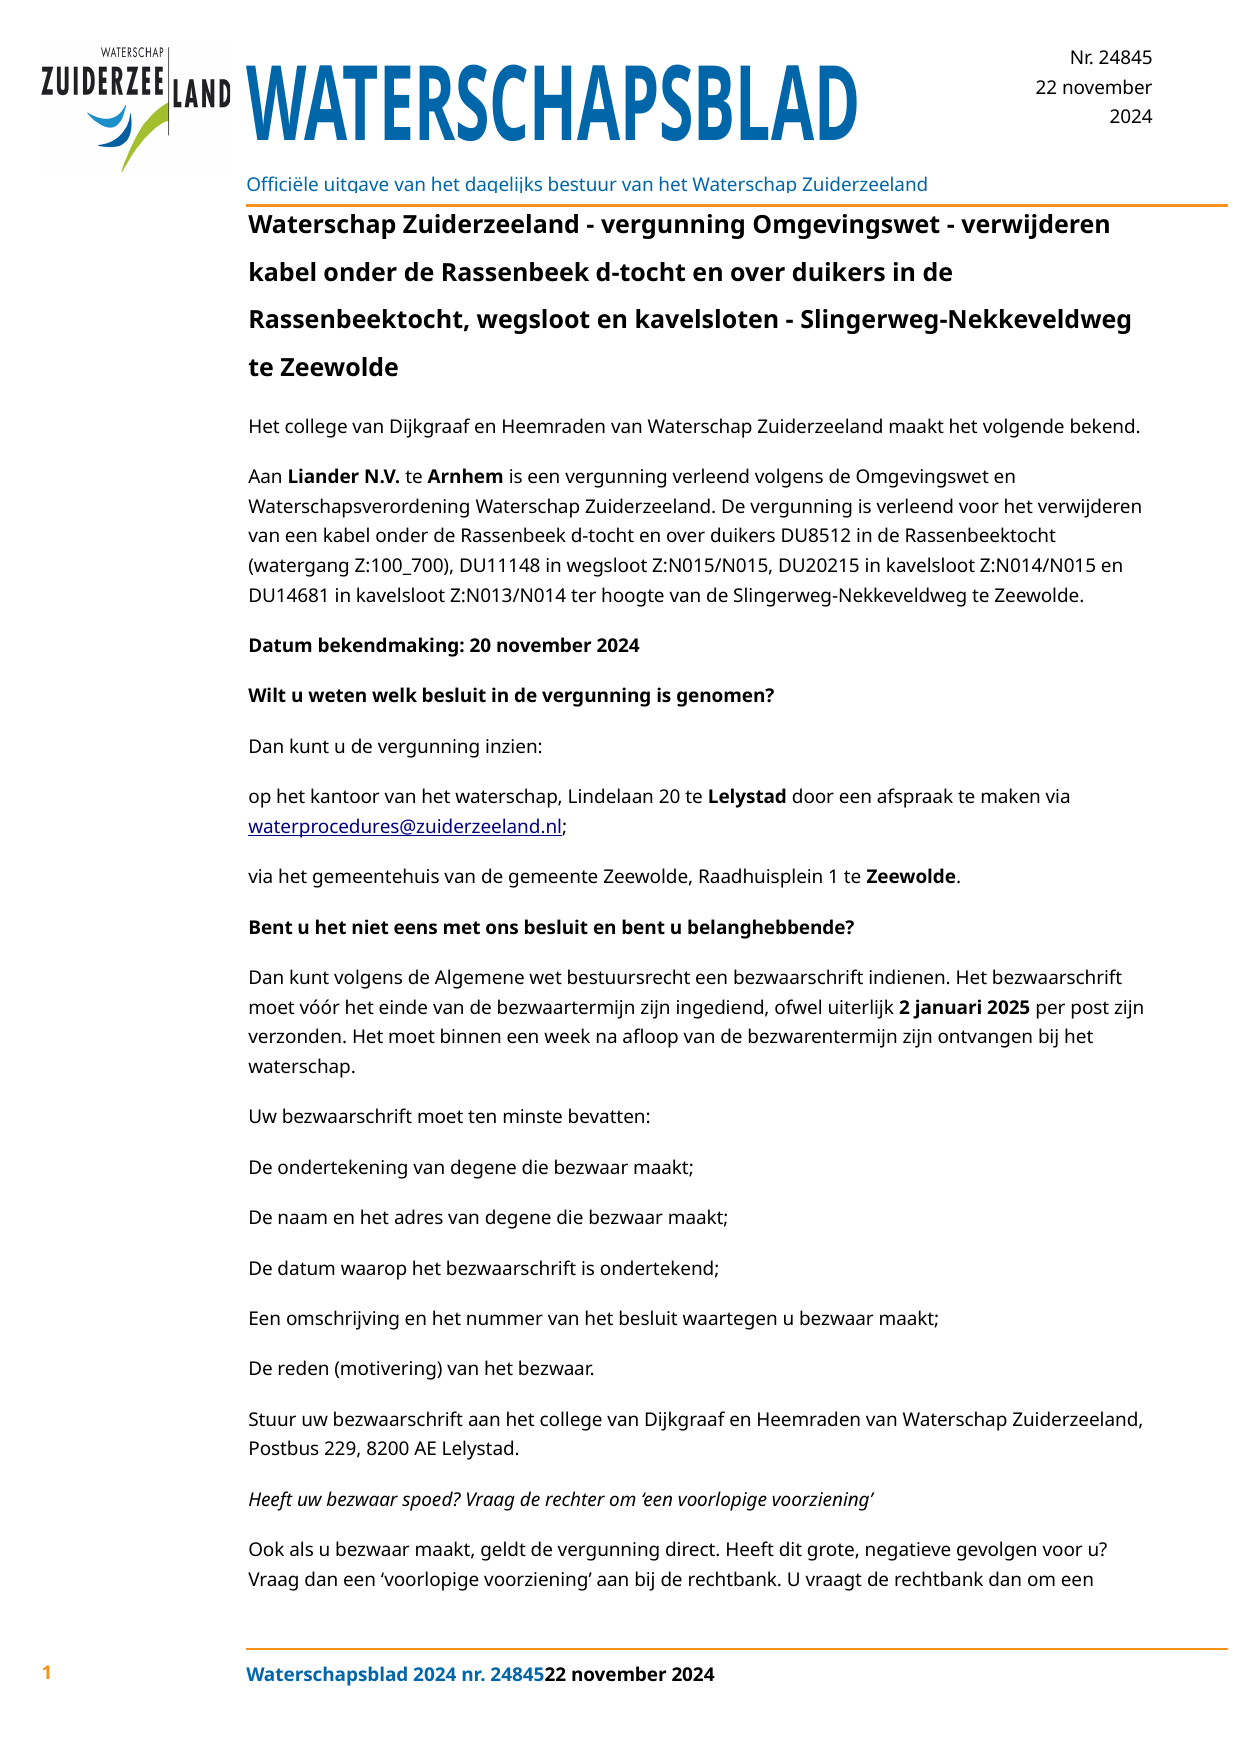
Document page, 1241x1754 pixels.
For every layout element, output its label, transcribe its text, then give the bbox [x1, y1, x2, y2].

text Datum bekendmaking: 20 november 2024 [248, 632, 1152, 658]
picture [41, 47, 231, 172]
text De datum waarop het bezwaarschrift is ondertekend; [248, 1255, 1152, 1281]
text De ondertekening van degene die bezwaar maakt; [248, 1154, 1152, 1180]
text via het gemeentehuis van de gemeente Zeewolde, Raadhuisplein 1 te Zeewolde. [248, 863, 1152, 889]
text Dan kunt volgens de Algemene wet bestuursrecht een bezwaarschrift indienen. Het bezwaarschrift moet vóór het einde van de bezwaartermijn zijn ingediend, ofwel uiterlijk 2 januari 2025 per post zijn verzonden. Het moet binnen een week na afloop van de bezwarentermijn zijn ontvangen bij het waterschap. [248, 964, 1152, 1079]
text Stuur uw bezwaarschrift aan het college van Dijkgraaf en Heemraden van Waterschap Zuiderzeeland, Postbus 229, 8200 AE Lelystad. [248, 1406, 1152, 1461]
text Het college van Dijkgraaf en Heemraden van Waterschap Zuiderzeeland maakt het volgende bekend. [248, 413, 1152, 439]
text De naam en het adres van degene die bezwaar maakt; [248, 1204, 1152, 1230]
text Dan kunt u de vergunning inzien: [248, 733, 1152, 759]
text Aan Liander N.V. te Arnhem is een vergunning verleend volgens de Omgevingswet en Waterschapsverordening Waterschap Zuiderzeeland. De vergunning is verleend voor het verwijderen van een kabel onder de Rassenbeek d-tocht en over duikers DU8512 in de Rassenbeektocht (watergang Z:100_700), DU11148 in wegsloot Z:N015/N015, DU20215 in kavelsloot Z:N014/N015 en DU14681 in kavelsloot Z:N013/N014 ter hoogte van de Slingerweg-Nekkeveldweg te Zeewolde. [248, 463, 1152, 608]
text Een omschrijving en het nummer van het besluit waartegen u bezwaar maakt; [248, 1305, 1152, 1331]
text Heeft uw bezwaar spoed? Vraag de rechter om ‘een voorlopige voorziening’ [248, 1486, 1152, 1512]
text Waterschap Zuiderzeeland - vergunning Omgevingswet - verwijderen kabel onder de Rassenbeek d-tocht en over duikers in de Rassenbeektocht, wegsloot en kavelsloten - Slingerweg-Nekkeveldweg te Zeewolde [248, 207, 1152, 384]
text op het kantoor van het waterschap, Lindelaan 20 te Lelystad door een afspraak te maken via waterprocedures@zuiderzeeland.nl; [248, 783, 1152, 839]
text De reden (motivering) van het bezwaar. [248, 1356, 1152, 1381]
text Uw bezwaarschrift moet ten minste bevatten: [248, 1103, 1152, 1129]
text Ook als u bezwaar maakt, geldt de vergunning direct. Heeft dit grote, negatieve gevolgen voor u? Vraag dan een ‘voorlopige voorziening’ aan bij de rechtbank. U vraagt de rechtbank dan om een [248, 1536, 1152, 1592]
text Wilt u weten welk besluit in de vergunning is genomen? [248, 683, 1152, 708]
text Bent u het niet eens met ons besluit en bent u belanghebbende? [248, 914, 1152, 940]
